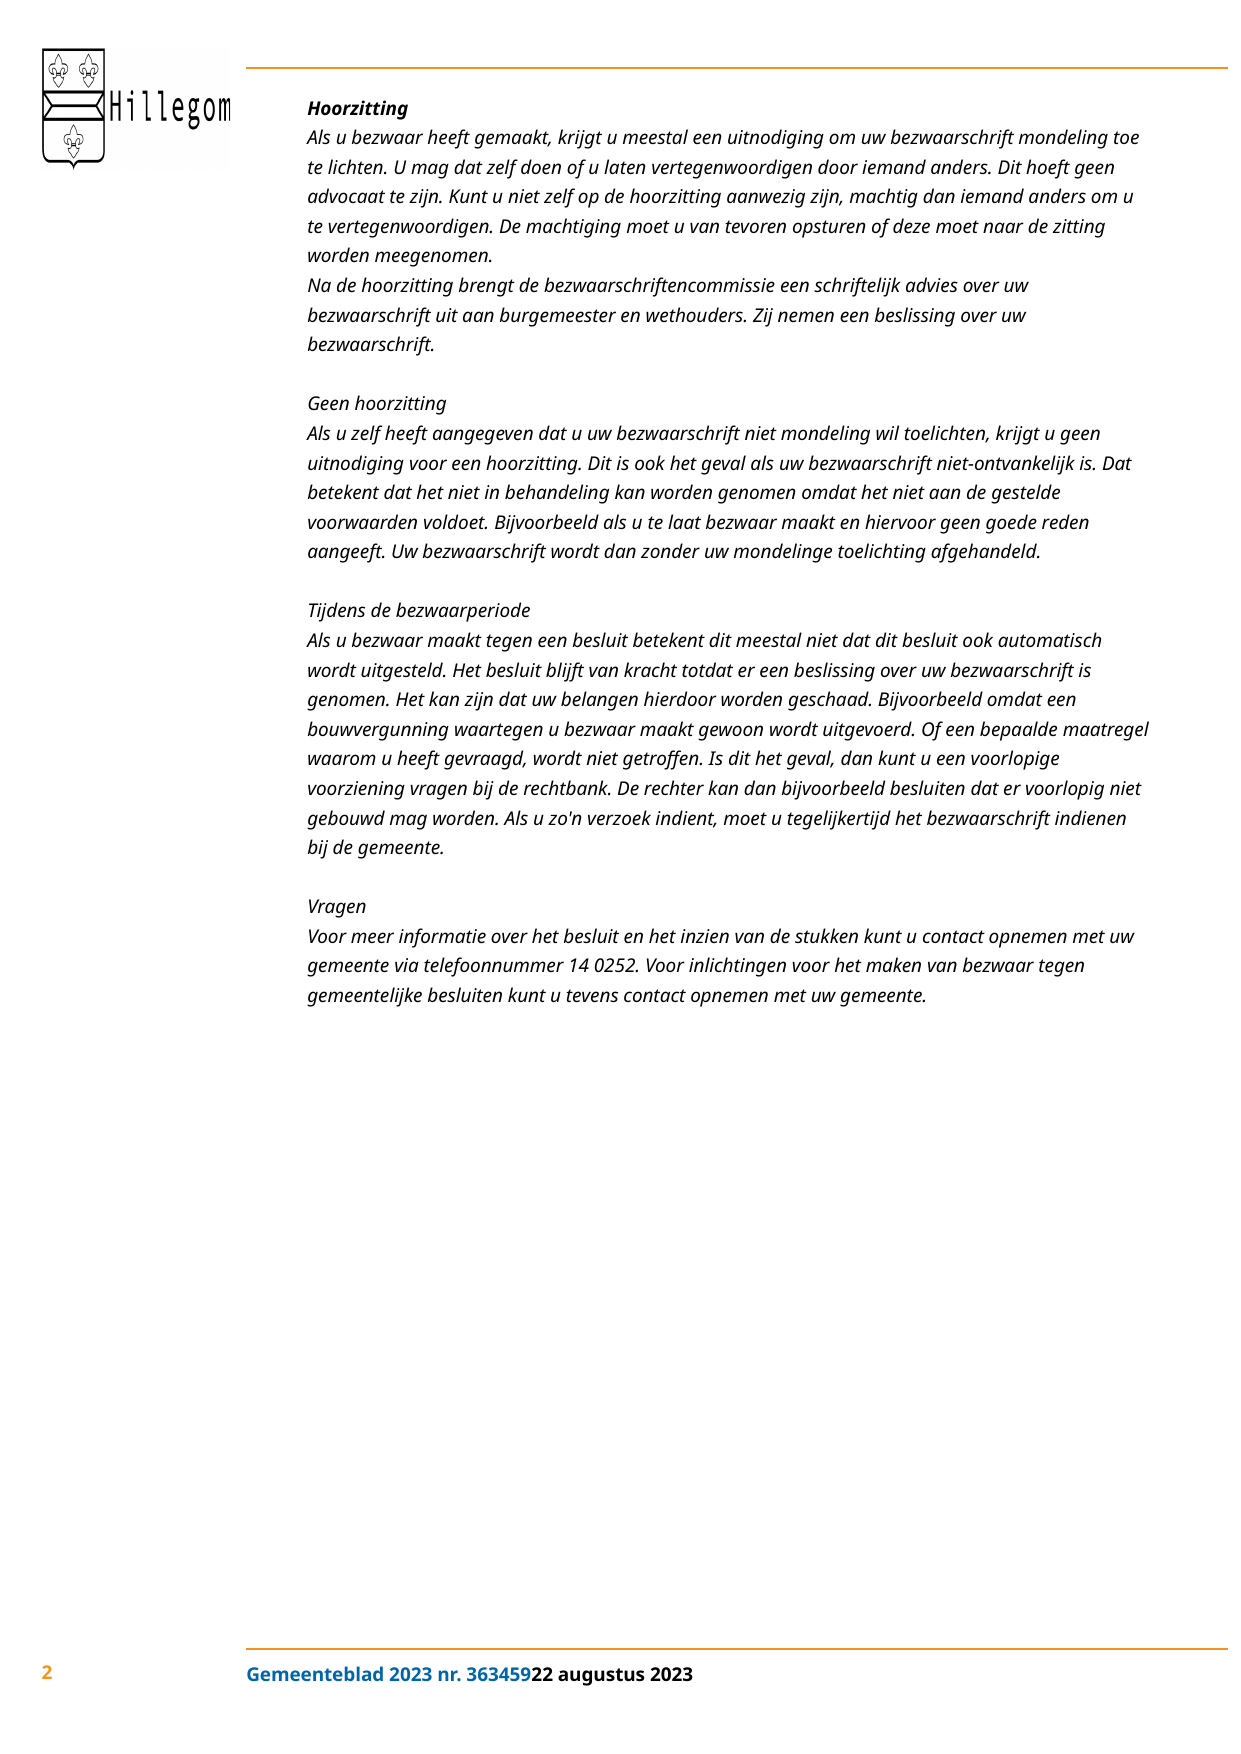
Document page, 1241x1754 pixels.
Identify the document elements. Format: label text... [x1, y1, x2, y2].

list Tijdens de bezwaarperiode [248, 598, 1152, 623]
list Geen hoorzitting [248, 391, 1152, 416]
list Hoorzitting [248, 95, 1152, 121]
list Als u bezwaar heeft gemaakt, krijgt u meestal een uitnodiging om uw bezwaarschrift mondeling toe te lichten. U mag dat zelf doen of u laten vertegenwoordigen door iemand anders. Dit hoeft geen advocaat te zijn. Kunt u niet zelf op de hoorzitting aanwezig zijn, machtig dan iemand anders om u te vertegenwoordigen. De machtiging moet u van tevoren opsturen of deze moet naar de zitting worden meegenomen. [248, 124, 1152, 268]
list Als u zelf heeft aangegeven dat u uw bezwaarschrift niet mondeling wil toelichten, krijgt u geen uitnodiging voor een hoorzitting. Dit is ook het geval als uw bezwaarschrift niet-ontvankelijk is. Dat betekent dat het niet in behandeling kan worden genomen omdat het niet aan de gestelde voorwaarden voldoet. Bijvoorbeeld als u te laat bezwaar maakt en hiervoor geen goede reden aangeeft. Uw bezwaarschrift wordt dan zonder uw mondelinge toelichting afgehandeld. [248, 420, 1152, 564]
list Vragen [248, 893, 1152, 919]
picture [41, 47, 231, 172]
list Als u bezwaar maakt tegen een besluit betekent dit meestal niet dat dit besluit ook automatisch wordt uitgesteld. Het besluit blijft van kracht totdat er een beslissing over uw bezwaarschrift is genomen. Het kan zijn dat uw belangen hierdoor worden geschaad. Bijvoorbeeld omdat een bouwvergunning waartegen u bezwaar maakt gewoon wordt uitgevoerd. Of een bepaalde maatregel waarom u heeft gevraagd, wordt niet getroffen. Is dit het geval, dan kunt u een voorlopige voorziening vragen bij de rechtbank. De rechter kan dan bijvoorbeeld besluiten dat er voorlopig niet gebouwd mag worden. Als u zo'n verzoek indient, moet u tegelijkertijd het bezwaarschrift indienen bij de gemeente. [248, 627, 1152, 860]
list Voor meer informatie over het besluit en het inzien van de stukken kunt u contact opnemen met uw gemeente via telefoonnummer 14 0252. Voor inlichtingen voor het maken van bezwaar tegen gemeentelijke besluiten kunt u tevens contact opnemen met uw gemeente. [248, 923, 1152, 1008]
list Na de hoorzitting brengt de bezwaarschriftencommissie een schriftelijk advies over uw bezwaarschrift uit aan burgemeester en wethouders. Zij nemen een beslissing over uw bezwaarschrift. [248, 272, 1152, 357]
